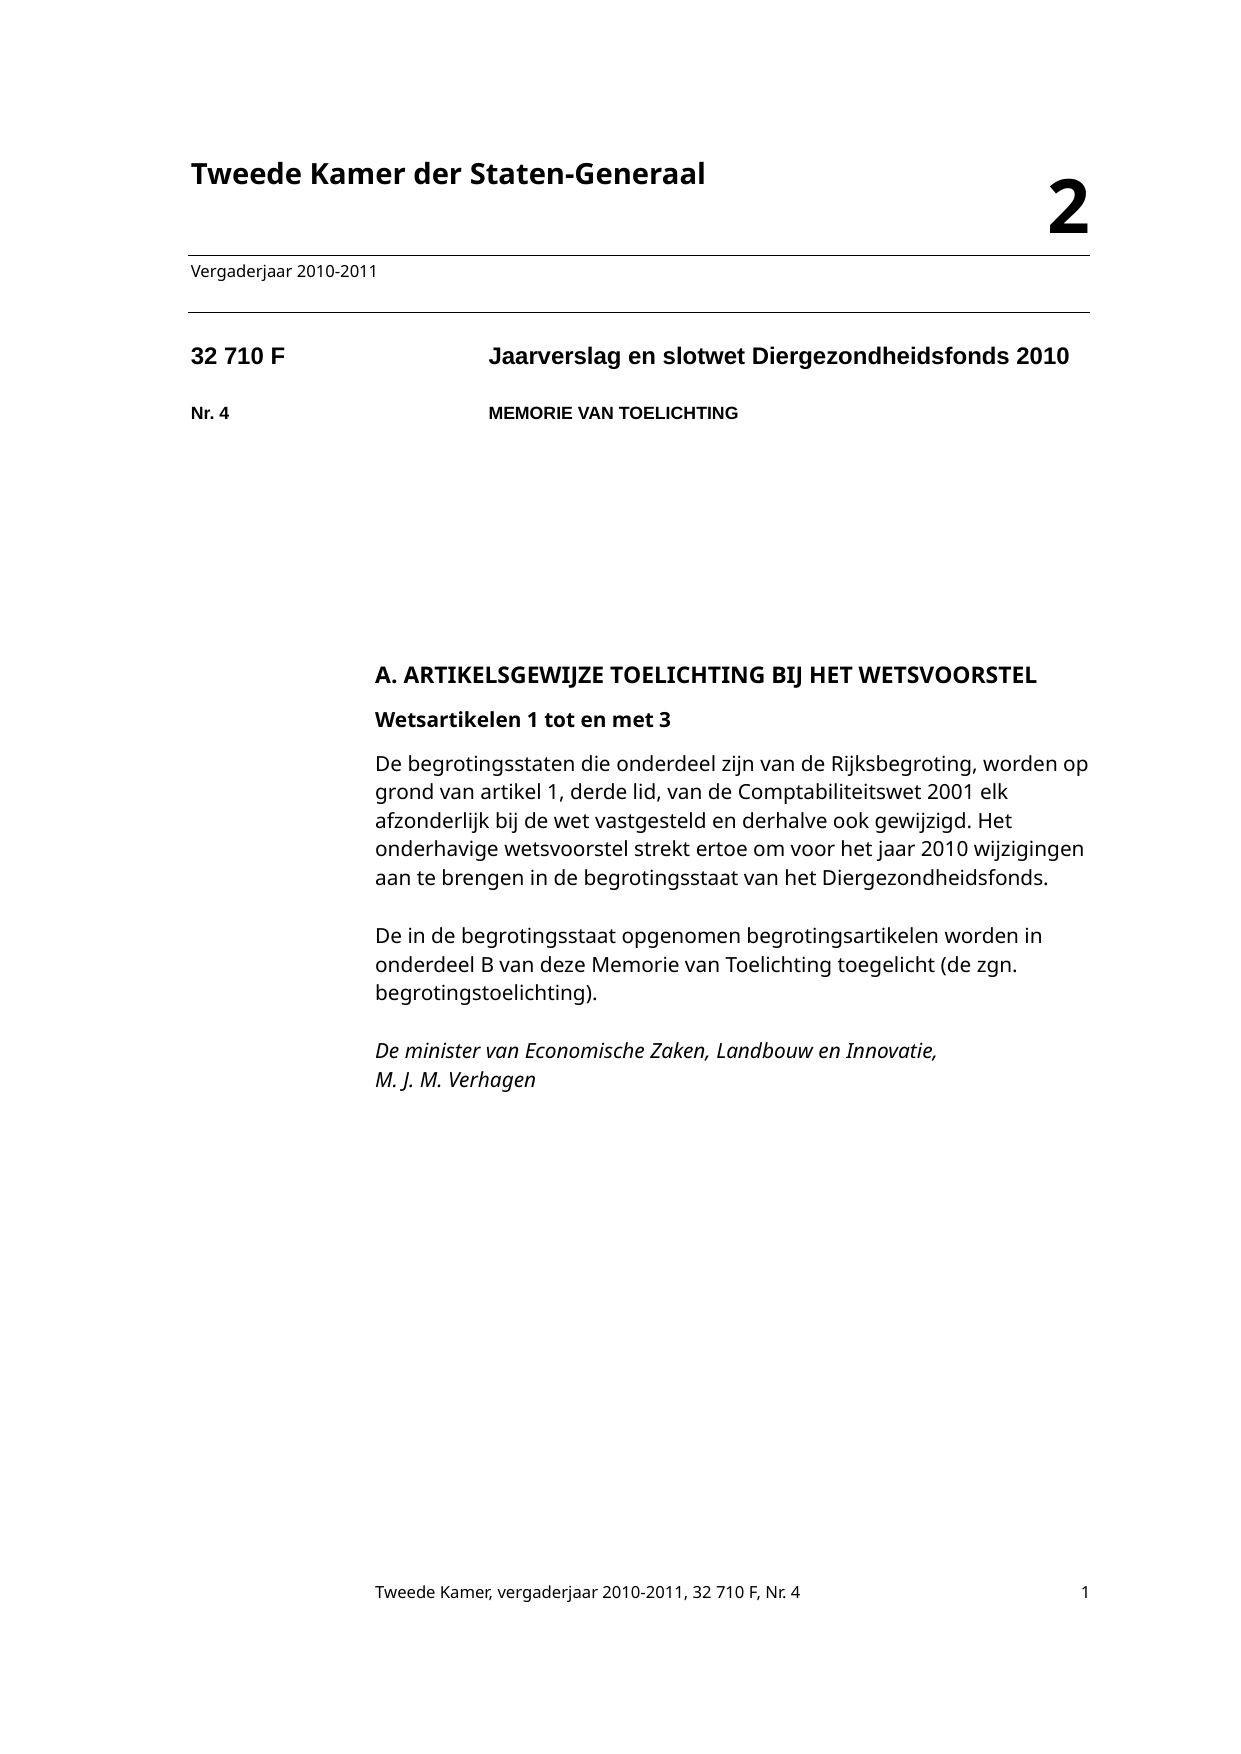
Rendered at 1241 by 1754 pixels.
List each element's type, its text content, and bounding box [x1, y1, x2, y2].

table_header Tweede Kamer der Staten-Generaal [188, 150, 909, 255]
text Wetsartikelen 1 tot en met 3 [375, 706, 1090, 734]
table_cell Vergaderjaar 2010-2011 [188, 256, 485, 312]
table_cell [188, 313, 485, 339]
table_cell Jaarverslag en slotwet Diergezondheidsfonds 2010 [485, 339, 1090, 399]
text De minister van Economische Zaken, Landbouw en Innovatie, [375, 1037, 1090, 1065]
table_cell MEMORIE VAN TOELICHTING [485, 399, 1090, 518]
table_cell [485, 313, 1090, 339]
table_cell 32 710 F [188, 339, 485, 399]
text De in de begrotingsstaat opgenomen begrotingsartikelen worden in onderdeel B van deze Memorie van Toelichting toegelicht (de zgn. begrotingstoelichting). [375, 921, 1090, 1007]
table_cell Nr. 4 [188, 399, 485, 518]
table_cell [485, 256, 1090, 312]
text M. J. M. Verhagen [375, 1065, 1090, 1093]
table_header 2 [910, 150, 1090, 255]
subtitle A. ARTIKELSGEWIJZE TOELICHTING BIJ HET WETSVOORSTEL [375, 659, 1090, 691]
text De begrotingsstaten die onderdeel zijn van de Rijksbegroting, worden op grond van artikel 1, derde lid, van de Comptabiliteitswet 2001 elk afzonderlijk bij de wet vastgesteld en derhalve ook gewijzigd. Het onderhavige wetsvoorstel strekt ertoe om voor het jaar 2010 wijzigingen aan te brengen in de begrotingsstaat van het Diergezondheidsfonds. [375, 749, 1090, 891]
